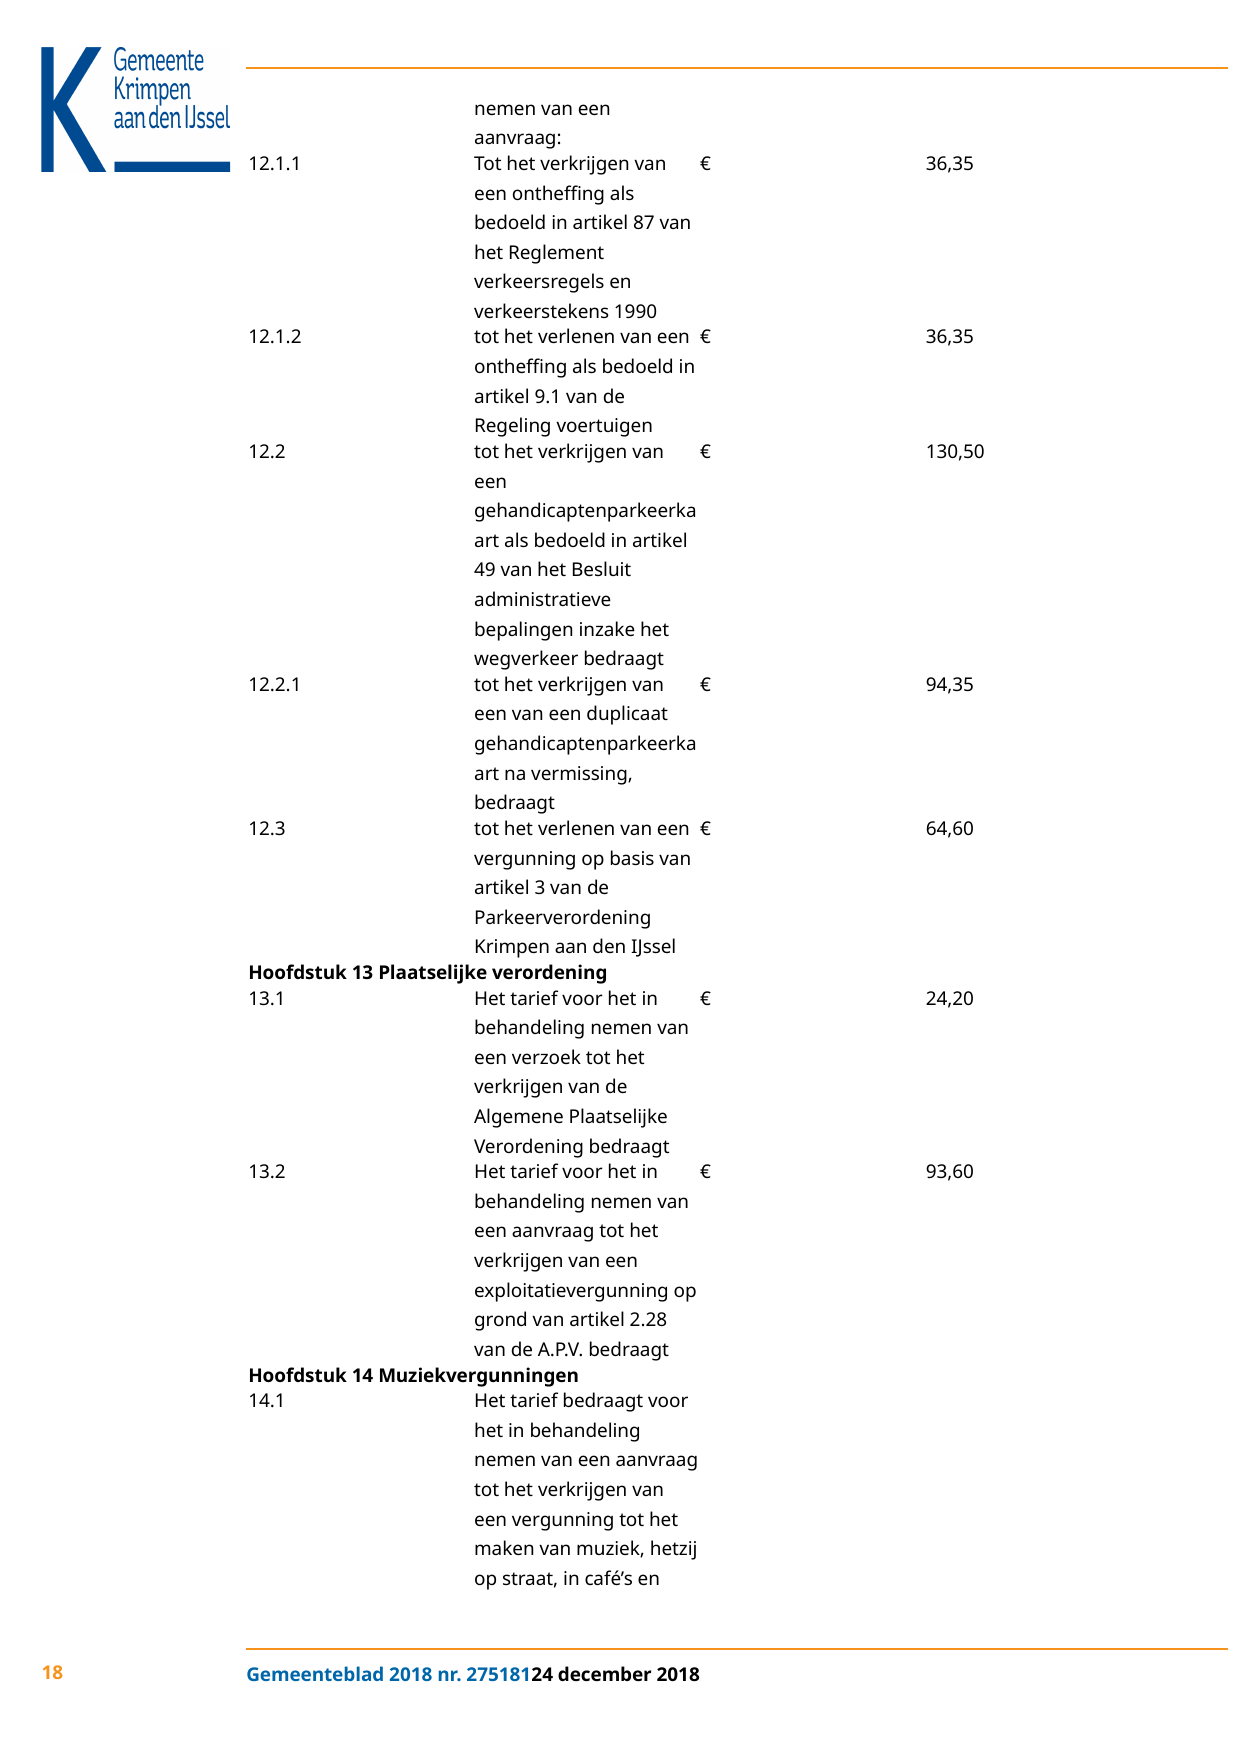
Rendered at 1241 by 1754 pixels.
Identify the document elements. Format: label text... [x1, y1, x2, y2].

table_cell 36,35 [926, 150, 1152, 324]
table_cell nemen van een aanvraag: [474, 95, 700, 150]
table_cell Tot het verkrijgen van een ontheffing als bedoeld in artikel 87 van het Reglement verkeersregels en verkeerstekens 1990 [474, 150, 700, 324]
table_cell Het tarief bedraagt voor het in behandeling nemen van een aanvraag tot het verkrijgen van een vergunning tot het maken van muziek, hetzij op straat, in café’s en [474, 1388, 700, 1591]
table_cell Hoofdstuk 13 Plaatselijke verordening [248, 959, 700, 985]
table_cell 12.1.2 [248, 324, 474, 438]
table_cell [926, 959, 1152, 985]
table_cell [700, 95, 926, 150]
table_cell 12.1.1 [248, 150, 474, 324]
table_cell 12.3 [248, 815, 474, 959]
table_cell 12.2.1 [248, 671, 474, 815]
table_cell 64,60 [926, 815, 1152, 959]
table_cell Het tarief voor het in behandeling nemen van een aanvraag tot het verkrijgen van een exploitatievergunning op grond van artikel 2.28 van de A.P.V. bedraagt [474, 1159, 700, 1362]
table_cell 93,60 [926, 1159, 1152, 1362]
table_cell € [700, 985, 926, 1158]
table_cell Hoofdstuk 14 Muziekvergunningen [248, 1362, 700, 1387]
picture [41, 47, 231, 172]
table_cell 13.2 [248, 1159, 474, 1362]
table_cell 94,35 [926, 671, 1152, 815]
table_cell € [700, 438, 926, 671]
table_cell [248, 95, 474, 150]
table_cell 24,20 [926, 985, 1152, 1158]
table_cell € [700, 150, 926, 324]
table_cell 14.1 [248, 1388, 474, 1591]
table_cell tot het verlenen van een ontheffing als bedoeld in artikel 9.1 van de Regeling voertuigen [474, 324, 700, 438]
table_cell Het tarief voor het in behandeling nemen van een verzoek tot het verkrijgen van de Algemene Plaatselijke Verordening bedraagt [474, 985, 700, 1158]
table_cell € [700, 671, 926, 815]
table_cell [926, 1362, 1152, 1387]
table_cell tot het verkrijgen van een van een duplicaat gehandicaptenparkeerkaart na vermissing, bedraagt [474, 671, 700, 815]
table_cell [700, 959, 926, 985]
table_cell 36,35 [926, 324, 1152, 438]
table_cell 130,50 [926, 438, 1152, 671]
table_cell € [700, 815, 926, 959]
table_cell [700, 1388, 926, 1591]
table_cell 12.2 [248, 438, 474, 671]
table_cell tot het verlenen van een vergunning op basis van artikel 3 van de Parkeerverordening Krimpen aan den IJssel [474, 815, 700, 959]
table_cell 13.1 [248, 985, 474, 1158]
table_cell tot het verkrijgen van een gehandicaptenparkeerkaart als bedoeld in artikel 49 van het Besluit administratieve bepalingen inzake het wegverkeer bedraagt [474, 438, 700, 671]
table_cell [700, 1362, 926, 1387]
table_cell € [700, 1159, 926, 1362]
table_cell € [700, 324, 926, 438]
